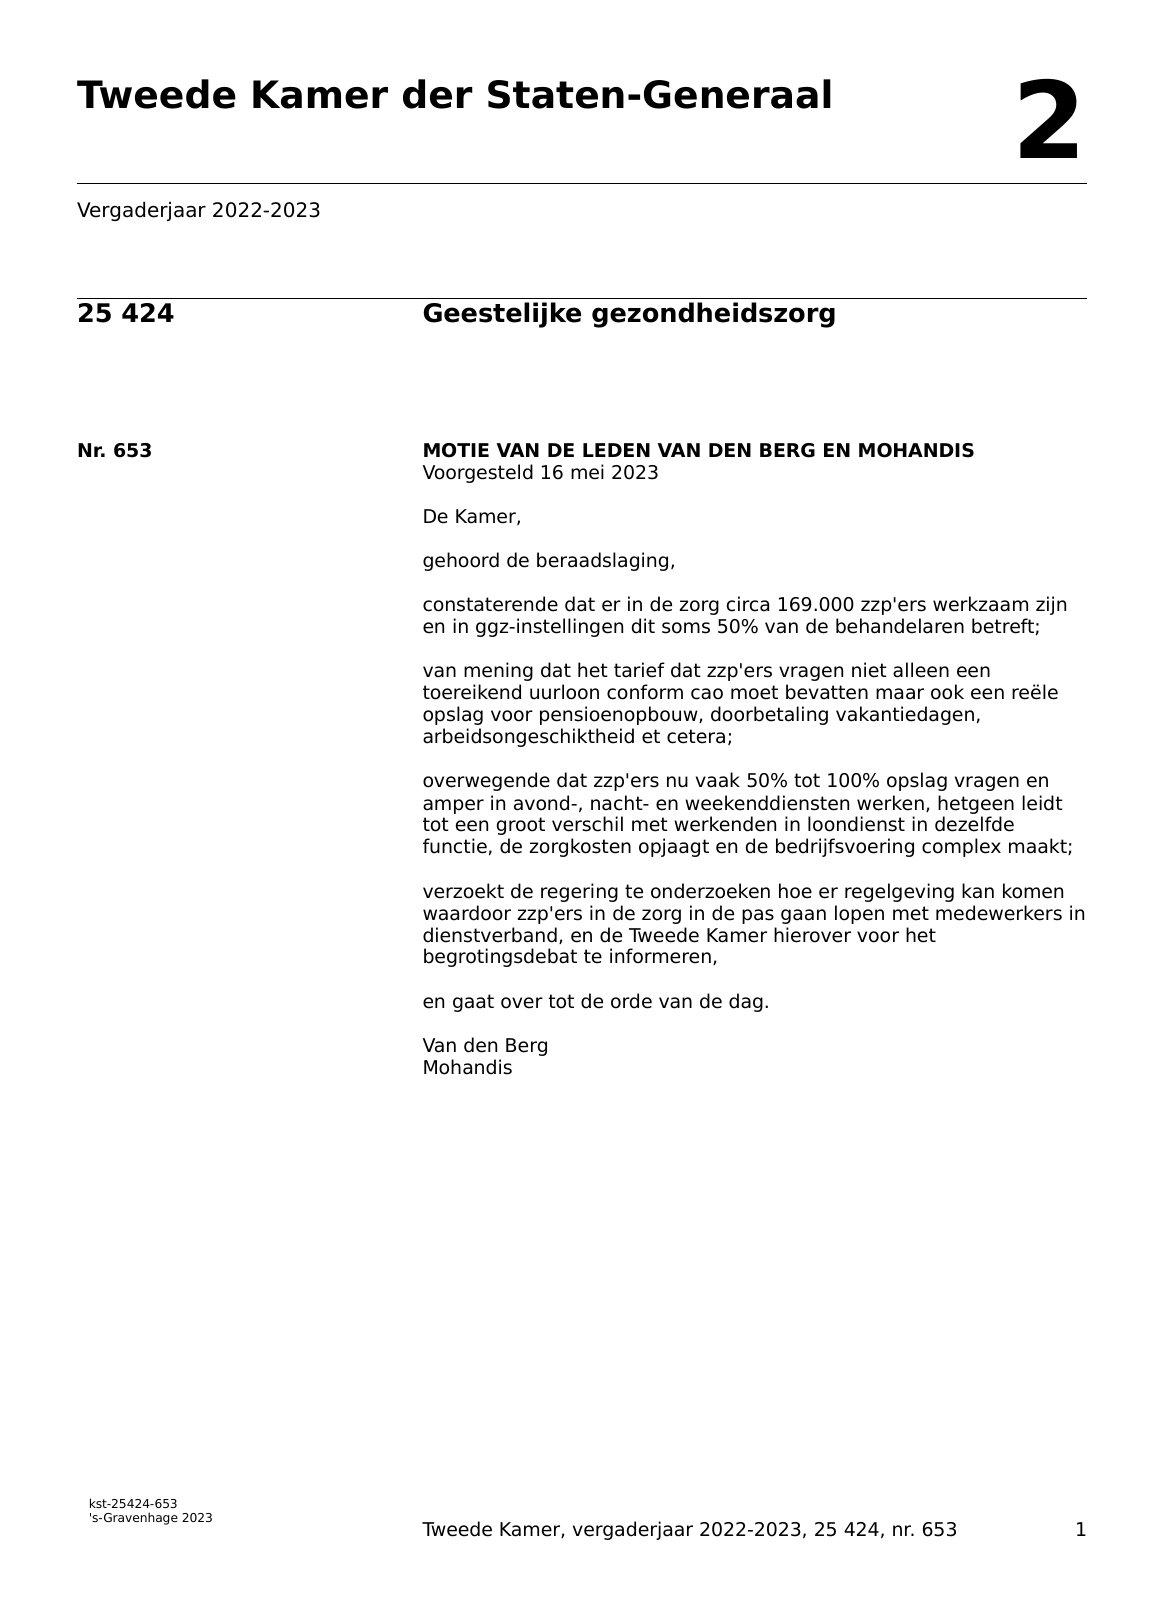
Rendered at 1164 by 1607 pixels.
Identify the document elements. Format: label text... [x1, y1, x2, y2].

text verzoekt de regering te onderzoeken hoe er regelgeving kan komen waardoor zzp'ers in de zorg in de pas gaan lopen met medewerkers in dienstverband, en de Tweede Kamer hierover voor het begrotingsdebat te informeren, [422, 881, 1087, 968]
text van mening dat het tarief dat zzp'ers vragen niet alleen een toereikend uurloon conform cao moet bevatten maar ook een reële opslag voor pensioenopbouw, doorbetaling vakantiedagen, arbeidsongeschiktheid et cetera; [422, 660, 1087, 748]
table_header 2 [886, 59, 1087, 183]
subtitle 25 424 Geestelijke gezondheidszorg [77, 299, 1087, 329]
text Voorgesteld 16 mei 2023 [422, 462, 1087, 484]
table_cell Vergaderjaar 2022-2023 [77, 184, 1087, 298]
text gehoord de beraadslaging, [422, 550, 1087, 572]
text 's-Gravenhage 2023 [88, 1511, 323, 1525]
text kst-25424-653 [88, 1497, 323, 1511]
text De Kamer, [422, 506, 1087, 528]
text en gaat over tot de orde van de dag. [422, 991, 1087, 1013]
text overwegende dat zzp'ers nu vaak 50% tot 100% opslag vragen en amper in avond-, nacht- en weekenddiensten werken, hetgeen leidt tot een groot verschil met werkenden in loondienst in dezelfde functie, de zorgkosten opjaagt en de bedrijfsvoering complex maakt; [422, 770, 1087, 858]
text constaterende dat er in de zorg circa 169.000 zzp'ers werkzaam zijn en in ggz-instellingen dit soms 50% van de behandelaren betreft; [422, 594, 1087, 638]
text Van den Berg [422, 1035, 1087, 1057]
text Mohandis [422, 1057, 1087, 1079]
subtitle Nr. 653 MOTIE VAN DE LEDEN VAN DEN BERG EN MOHANDIS [77, 440, 1087, 462]
table_header Tweede Kamer der Staten-Generaal [77, 59, 886, 183]
